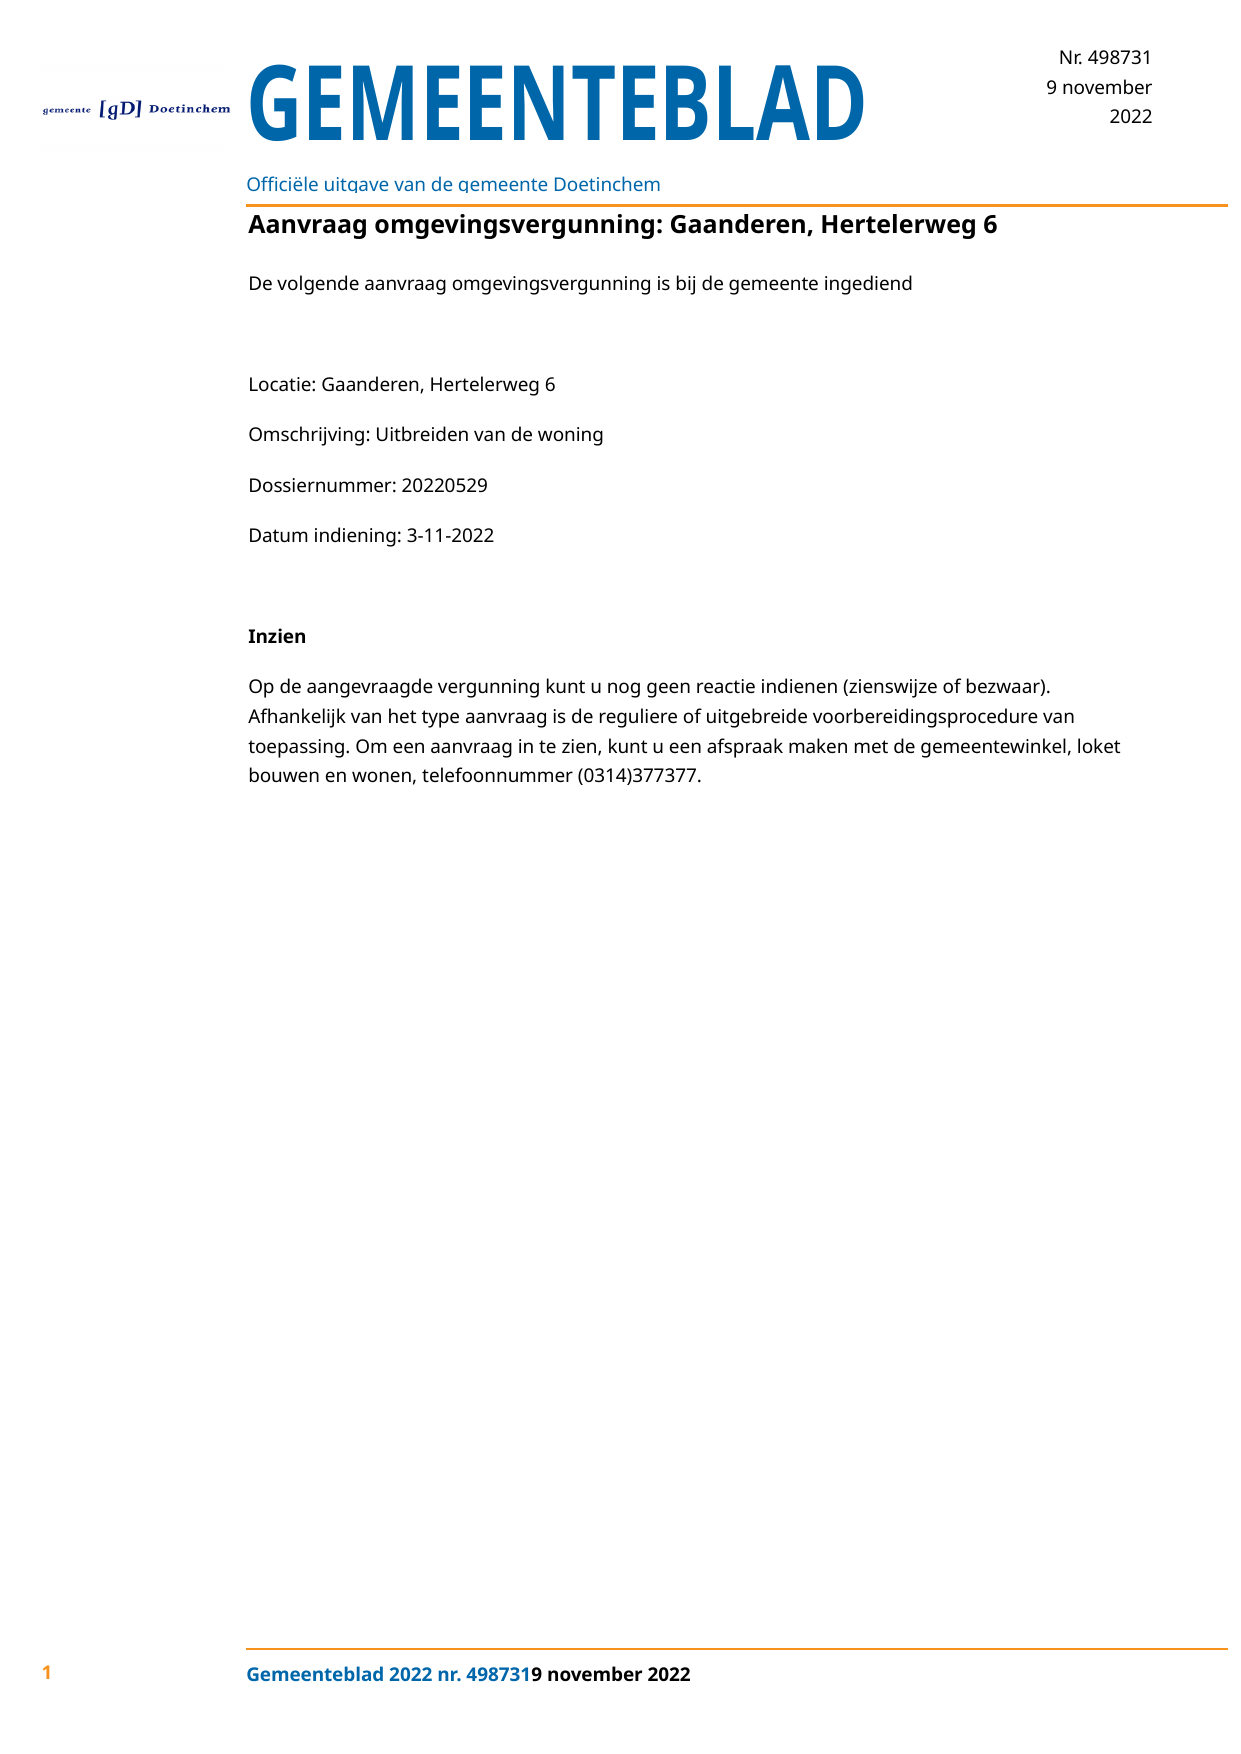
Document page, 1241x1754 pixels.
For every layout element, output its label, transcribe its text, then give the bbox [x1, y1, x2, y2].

text Inzien [248, 623, 1152, 649]
picture [41, 47, 231, 172]
text Op de aangevraagde vergunning kunt u nog geen reactie indienen (zienswijze of bezwaar). Afhankelijk van het type aanvraag is de reguliere of uitgebreide voorbereidingsprocedure van toepassing. Om een aanvraag in te zien, kunt u een afspraak maken met de gemeentewinkel, loket bouwen en wonen, telefoonnummer (0314)377377. [248, 674, 1152, 788]
text Omschrijving: Uitbreiden van de woning [248, 422, 1152, 447]
text Locatie: Gaanderen, Hertelerweg 6 [248, 371, 1152, 397]
text De volgende aanvraag omgevingsvergunning is bij de gemeente ingediend [248, 270, 1152, 296]
text Datum indiening: 3-11-2022 [248, 522, 1152, 548]
text Dossiernummer: 20220529 [248, 472, 1152, 498]
text Aanvraag omgevingsvergunning: Gaanderen, Hertelerweg 6 [248, 207, 1152, 241]
